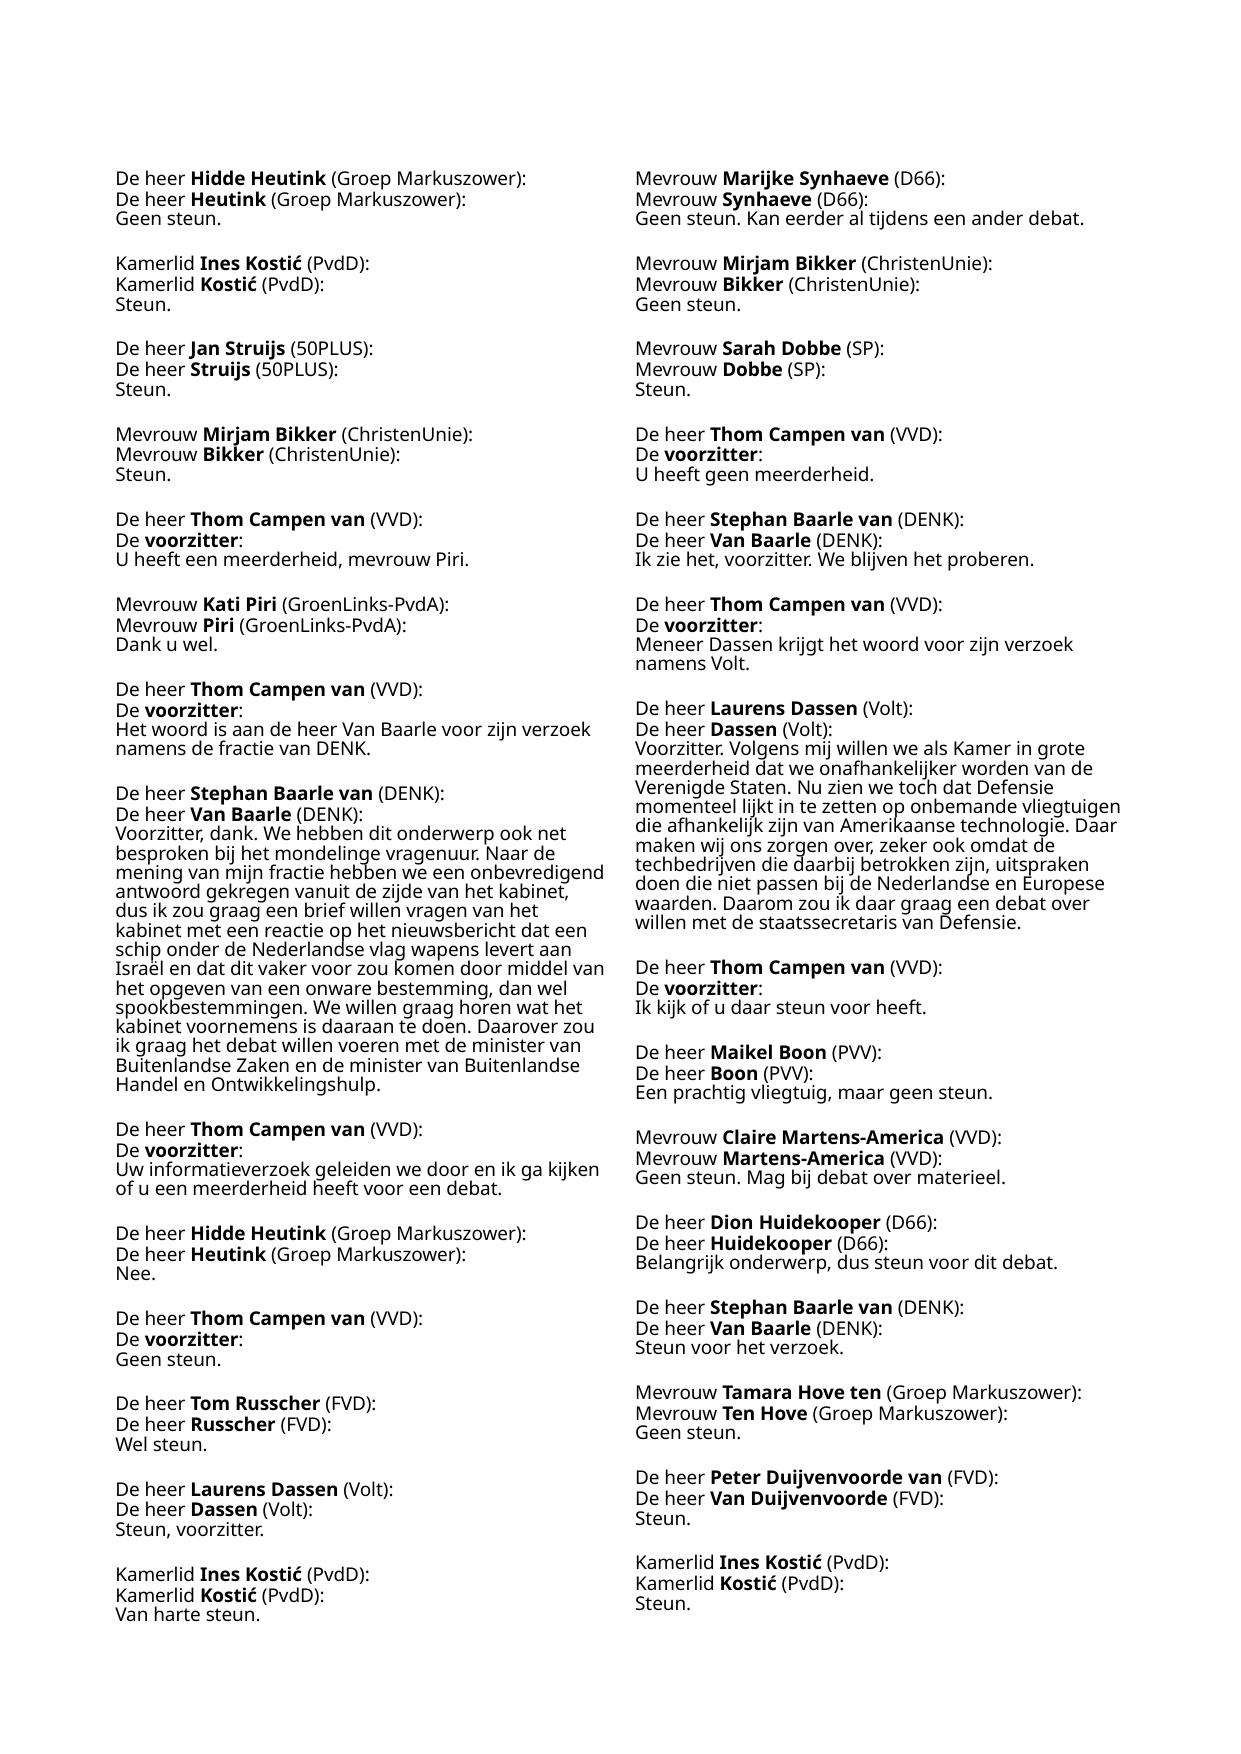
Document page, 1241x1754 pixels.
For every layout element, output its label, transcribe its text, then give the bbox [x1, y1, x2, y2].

text De heer Peter Duijvenvoorde van (FVD): [635, 1464, 1125, 1490]
text Mevrouw Dobbe (SP): [635, 361, 1125, 381]
text De heer Stephan Baarle van (DENK): [115, 780, 605, 806]
text De heer Laurens Dassen (Volt): [635, 695, 1125, 721]
text Mevrouw Sarah Dobbe (SP): [635, 336, 1125, 361]
text De heer Maikel Boon (PVV): [635, 1039, 1125, 1065]
text De heer Struijs (50PLUS): [115, 361, 605, 381]
text Ik kijk of u daar steun voor heeft. [635, 999, 1125, 1018]
text Voorzitter, dank. We hebben dit onderwerp ook net besproken bij het mondelinge vragenuur. Naar de mening van mijn fractie hebben we een onbevredigend antwoord gekregen vanuit de zijde van het kabinet, dus ik zou graag een brief willen vragen van het kabinet met een reactie op het nieuwsbericht dat een schip onder de Nederlandse vlag wapens levert aan Israël en dat dit vaker voor zou komen door middel van het opgeven van een onware bestemming, dan wel spookbestemmingen. We willen graag horen wat het kabinet voornemens is daaraan te doen. Daarover zou ik graag het debat willen voeren met de minister van Buitenlandse Zaken en de minister van Buitenlandse Handel en Ontwikkelingshulp. [115, 825, 605, 1095]
text De voorzitter: [635, 446, 1125, 466]
text Wel steun. [115, 1436, 605, 1455]
text Geen steun. Kan eerder al tijdens een ander debat. [635, 210, 1125, 230]
text De heer Thom Campen van (VVD): [635, 954, 1125, 979]
text Mevrouw Synhaeve (D66): [635, 191, 1125, 210]
text Uw informatieverzoek geleiden we door en ik ga kijken of u een meerderheid heeft voor een debat. [115, 1161, 605, 1199]
text Een prachtig vliegtuig, maar geen steun. [635, 1084, 1125, 1103]
text De heer Hidde Heutink (Groep Markuszower): [115, 1220, 605, 1246]
text Mevrouw Ten Hove (Groep Markuszower): [635, 1405, 1125, 1424]
text Steun. [635, 1594, 1125, 1614]
text Mevrouw Martens-America (VVD): [635, 1150, 1125, 1169]
text Mevrouw Bikker (ChristenUnie): [115, 446, 605, 466]
text De heer Hidde Heutink (Groep Markuszower): [115, 165, 605, 191]
text Voorzitter. Volgens mij willen we als Kamer in grote meerderheid dat we onafhankelijker worden van de Verenigde Staten. Nu zien we toch dat Defensie momenteel lijkt in te zetten op onbemande vliegtuigen die afhankelijk zijn van Amerikaanse technologie. Daar maken wij ons zorgen over, zeker ook omdat de techbedrijven die daarbij betrokken zijn, uitspraken doen die niet passen bij de Nederlandse en Europese waarden. Daarom zou ik daar graag een debat over willen met de staatssecretaris van Defensie. [635, 740, 1125, 933]
text Geen steun. [635, 1424, 1125, 1444]
text De heer Thom Campen van (VVD): [635, 421, 1125, 446]
text U heeft geen meerderheid. [635, 466, 1125, 485]
text De heer Laurens Dassen (Volt): [115, 1476, 605, 1501]
text De heer Thom Campen van (VVD): [115, 676, 605, 702]
text Kamerlid Ines Kostić (PvdD): [115, 251, 605, 276]
text De heer Stephan Baarle van (DENK): [635, 1294, 1125, 1320]
text Mevrouw Claire Martens-America (VVD): [635, 1124, 1125, 1150]
text Kamerlid Kostić (PvdD): [115, 1587, 605, 1606]
text Dank u wel. [115, 636, 605, 655]
text Steun. [115, 381, 605, 400]
text Belangrijk onderwerp, dus steun voor dit debat. [635, 1254, 1125, 1273]
text De heer Dassen (Volt): [115, 1501, 605, 1521]
text De heer Van Duijvenvoorde (FVD): [635, 1490, 1125, 1509]
text Kamerlid Kostić (PvdD): [635, 1575, 1125, 1594]
text De heer Van Baarle (DENK): [635, 1320, 1125, 1339]
text De heer Thom Campen van (VVD): [115, 1116, 605, 1142]
text Steun. [115, 296, 605, 315]
text De heer Dassen (Volt): [635, 721, 1125, 740]
text Mevrouw Mirjam Bikker (ChristenUnie): [635, 251, 1125, 276]
text Meneer Dassen krijgt het woord voor zijn verzoek namens Volt. [635, 636, 1125, 674]
text U heeft een meerderheid, mevrouw Piri. [115, 551, 605, 570]
text De heer Van Baarle (DENK): [115, 806, 605, 825]
text Mevrouw Marijke Synhaeve (D66): [635, 165, 1125, 191]
text Kamerlid Ines Kostić (PvdD): [115, 1561, 605, 1587]
text De heer Thom Campen van (VVD): [635, 591, 1125, 617]
text Geen steun. [115, 1351, 605, 1370]
text Geen steun. [115, 210, 605, 230]
text Het woord is aan de heer Van Baarle voor zijn verzoek namens de fractie van DENK. [115, 721, 605, 759]
text Steun. [635, 1509, 1125, 1529]
text Steun voor het verzoek. [635, 1339, 1125, 1358]
text Geen steun. Mag bij debat over materieel. [635, 1169, 1125, 1188]
text Mevrouw Kati Piri (GroenLinks-PvdA): [115, 591, 605, 617]
text De voorzitter: [115, 1142, 605, 1161]
text De heer Dion Huidekooper (D66): [635, 1209, 1125, 1235]
text Steun. [635, 381, 1125, 400]
text De voorzitter: [635, 617, 1125, 636]
text De voorzitter: [115, 702, 605, 721]
text Kamerlid Ines Kostić (PvdD): [635, 1549, 1125, 1575]
text De voorzitter: [115, 1331, 605, 1351]
text De voorzitter: [115, 532, 605, 551]
text De heer Jan Struijs (50PLUS): [115, 336, 605, 361]
text De heer Van Baarle (DENK): [635, 532, 1125, 551]
text Steun. [115, 466, 605, 485]
text De heer Russcher (FVD): [115, 1416, 605, 1436]
text De heer Huidekooper (D66): [635, 1235, 1125, 1254]
text Steun, voorzitter. [115, 1521, 605, 1540]
text De heer Heutink (Groep Markuszower): [115, 1246, 605, 1265]
text De heer Thom Campen van (VVD): [115, 506, 605, 532]
text Mevrouw Tamara Hove ten (Groep Markuszower): [635, 1379, 1125, 1405]
text De voorzitter: [635, 979, 1125, 999]
text De heer Stephan Baarle van (DENK): [635, 506, 1125, 532]
text De heer Thom Campen van (VVD): [115, 1306, 605, 1331]
text Nee. [115, 1265, 605, 1285]
text Ik zie het, voorzitter. We blijven het proberen. [635, 551, 1125, 570]
text Geen steun. [635, 296, 1125, 315]
text Van harte steun. [115, 1606, 605, 1625]
text Mevrouw Mirjam Bikker (ChristenUnie): [115, 421, 605, 446]
text Kamerlid Kostić (PvdD): [115, 276, 605, 296]
text Mevrouw Piri (GroenLinks-PvdA): [115, 617, 605, 636]
text De heer Heutink (Groep Markuszower): [115, 191, 605, 210]
text De heer Tom Russcher (FVD): [115, 1391, 605, 1416]
text Mevrouw Bikker (ChristenUnie): [635, 276, 1125, 296]
text De heer Boon (PVV): [635, 1065, 1125, 1084]
